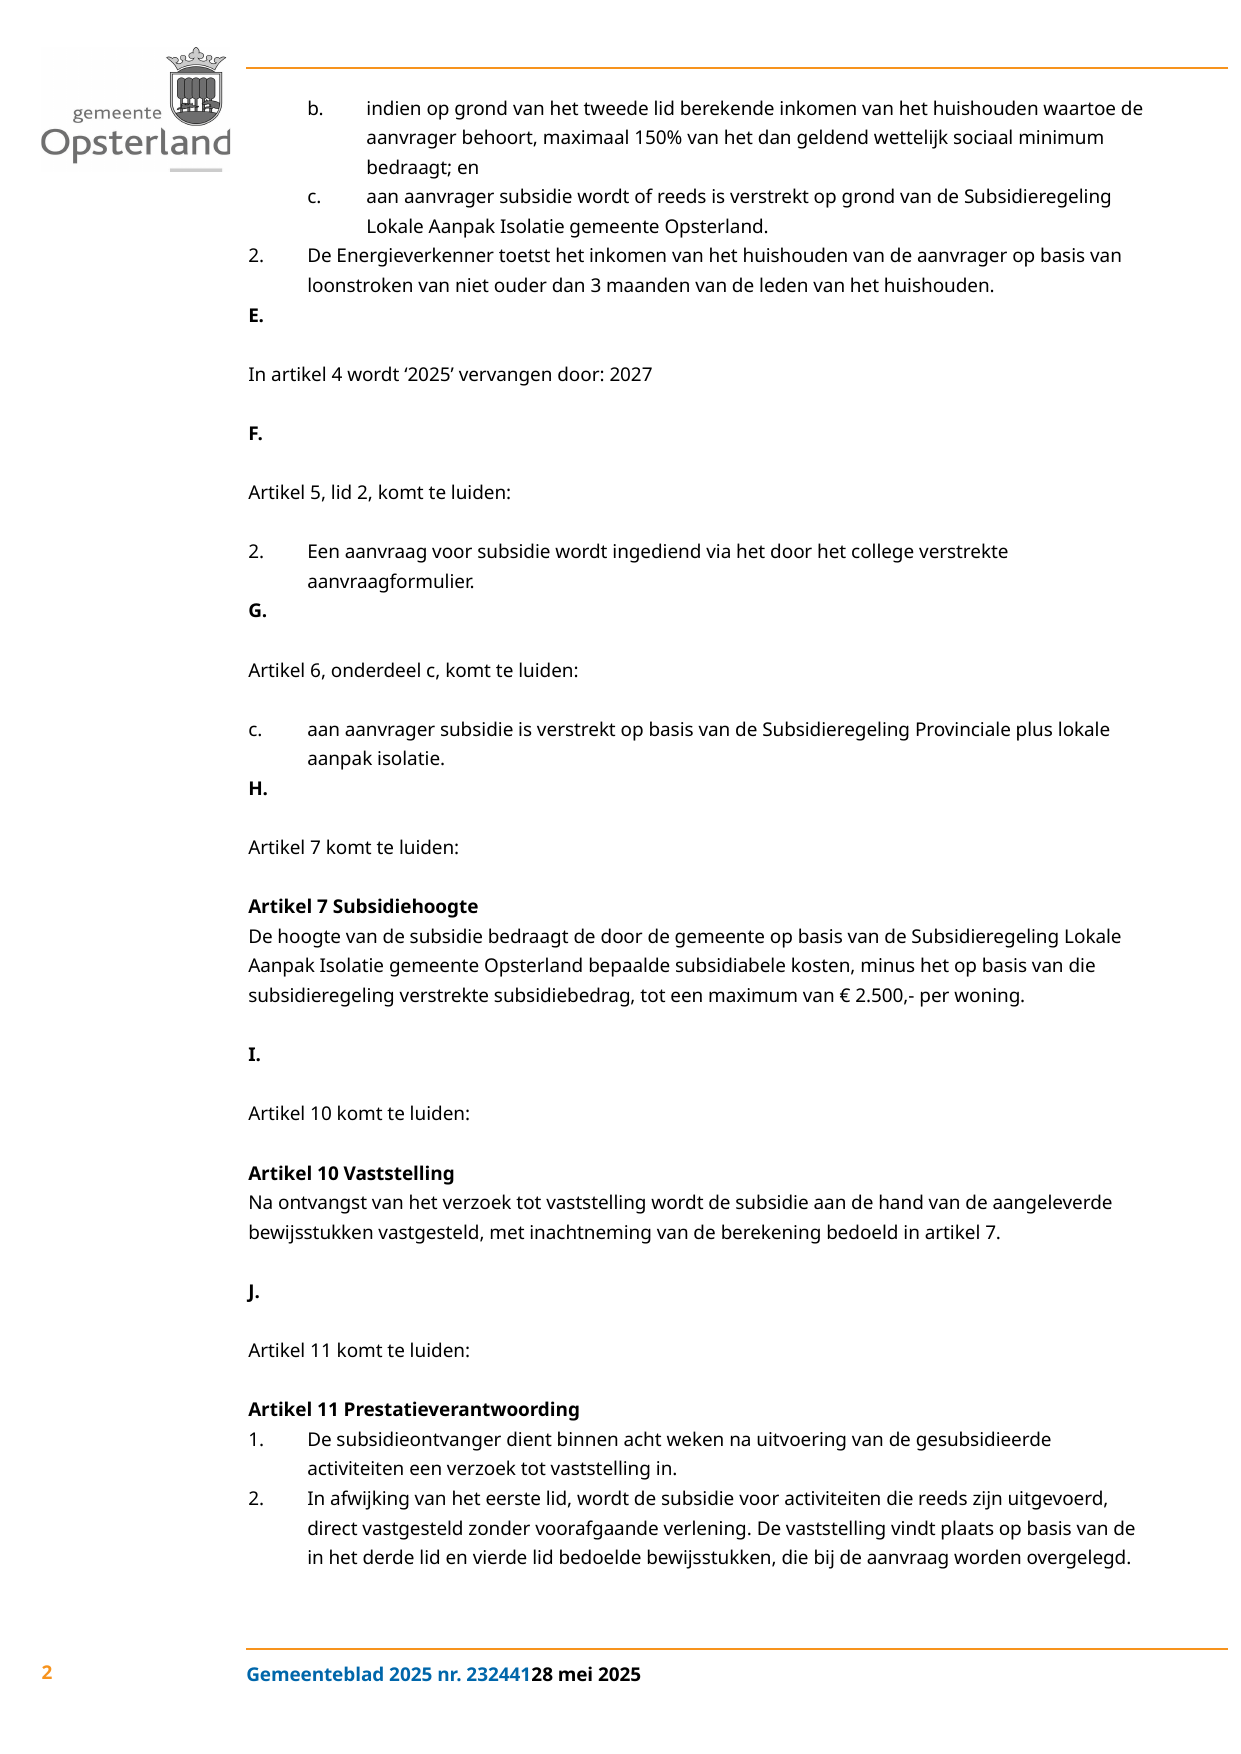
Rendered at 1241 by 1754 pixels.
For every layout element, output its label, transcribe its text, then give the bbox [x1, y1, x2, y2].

text In artikel 4 wordt ‘2025’ vervangen door: 2027 [248, 361, 1152, 387]
text Artikel 10 komt te luiden: [248, 1101, 1152, 1126]
text Na ontvangst van het verzoek tot vaststelling wordt de subsidie aan de hand van de aangeleverde bewijsstukken vastgesteld, met inachtneming van de berekening bedoeld in artikel 7. [248, 1189, 1152, 1245]
text F. [248, 420, 1152, 446]
text Artikel 10 Vaststelling [248, 1160, 1152, 1186]
list De subsidieontvanger dient binnen acht weken na uitvoering van de gesubsidieerde activiteiten een verzoek tot vaststelling in. [248, 1426, 1152, 1481]
text Artikel 11 Prestatieverantwoording [248, 1396, 1152, 1422]
text H. [248, 775, 1152, 801]
list In afwijking van het eerste lid, wordt de subsidie voor activiteiten die reeds zijn uitgevoerd, direct vastgesteld zonder voorafgaande verlening. De vaststelling vindt plaats op basis van de in het derde lid en vierde lid bedoelde bewijsstukken, die bij de aanvraag worden overgelegd. [248, 1485, 1152, 1570]
list indien op grond van het tweede lid berekende inkomen van het huishouden waartoe de aanvrager behoort, maximaal 150% van het dan geldend wettelijk sociaal minimum bedraagt; en [307, 95, 1152, 180]
text Artikel 6, onderdeel c, komt te luiden: [248, 657, 1152, 683]
list aan aanvrager subsidie is verstrekt op basis van de Subsidieregeling Provinciale plus lokale aanpak isolatie. [248, 716, 1152, 771]
text Artikel 7 Subsidiehoogte [248, 893, 1152, 919]
list De Energieverkenner toetst het inkomen van het huishouden van de aanvrager op basis van loonstroken van niet ouder dan 3 maanden van de leden van het huishouden. [248, 243, 1152, 298]
text E. [248, 302, 1152, 328]
text Artikel 7 komt te luiden: [248, 834, 1152, 860]
text J. [248, 1278, 1152, 1304]
text Artikel 11 komt te luiden: [248, 1337, 1152, 1363]
text G. [248, 598, 1152, 623]
text De hoogte van de subsidie bedraagt de door de gemeente op basis van de Subsidieregeling Lokale Aanpak Isolatie gemeente Opsterland bepaalde subsidiabele kosten, minus het op basis van die subsidieregeling verstrekte subsidiebedrag, tot een maximum van € 2.500,- per woning. [248, 923, 1152, 1008]
text Artikel 5, lid 2, komt te luiden: [248, 479, 1152, 505]
text I. [248, 1041, 1152, 1067]
picture [41, 47, 231, 172]
list Een aanvraag voor subsidie wordt ingediend via het door het college verstrekte aanvraagformulier. [248, 538, 1152, 594]
list aan aanvrager subsidie wordt of reeds is verstrekt op grond van de Subsidieregeling Lokale Aanpak Isolatie gemeente Opsterland. [307, 183, 1152, 239]
